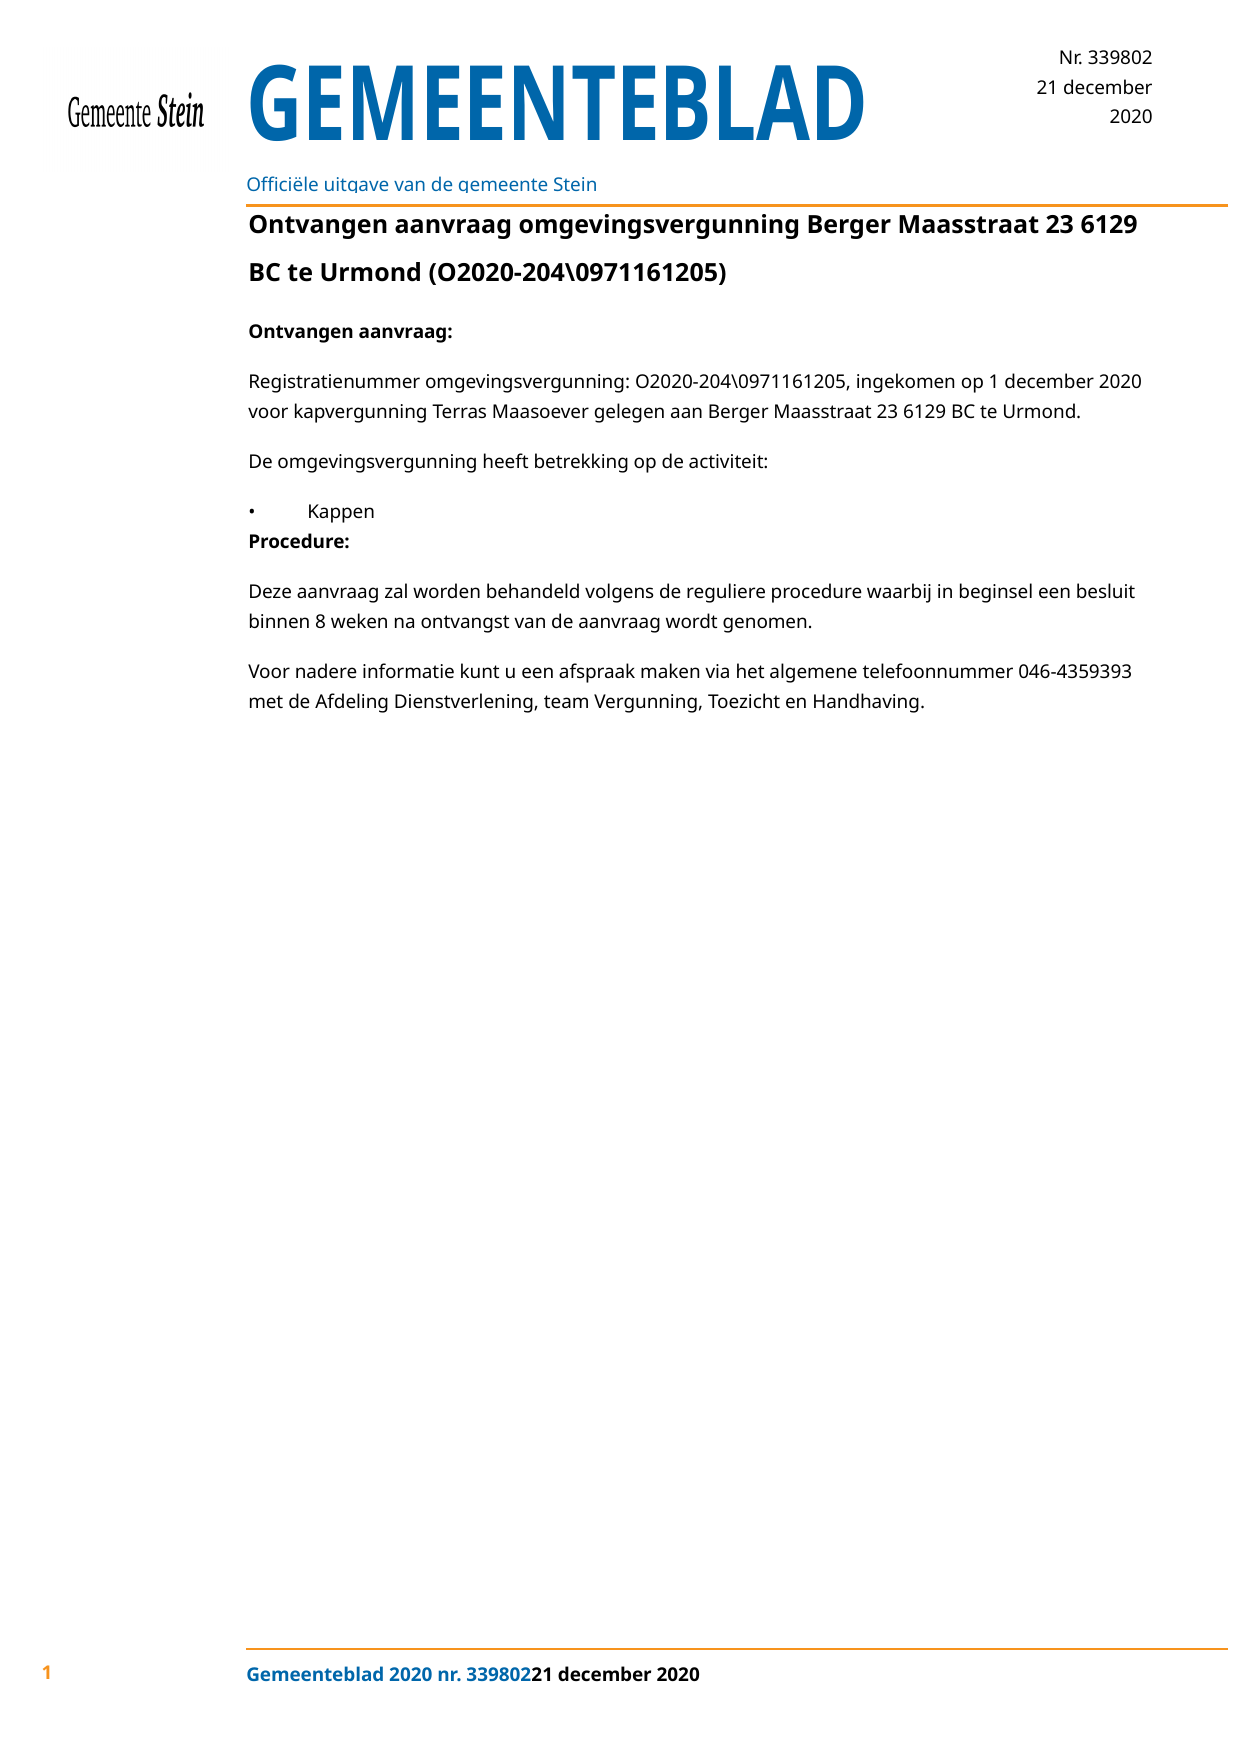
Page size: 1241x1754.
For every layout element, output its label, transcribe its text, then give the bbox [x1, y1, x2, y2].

text Voor nadere informatie kunt u een afspraak maken via het algemene telefoonnummer 046-4359393 met de Afdeling Dienstverlening, team Vergunning, Toezicht en Handhaving. [248, 659, 1152, 714]
text Procedure: [248, 528, 1152, 554]
text Ontvangen aanvraag: [248, 318, 1152, 344]
list Kappen [248, 499, 1152, 524]
text Deze aanvraag zal worden behandeld volgens de reguliere procedure waarbij in beginsel een besluit binnen 8 weken na ontvangst van de aanvraag wordt genomen. [248, 579, 1152, 634]
text Ontvangen aanvraag omgevingsvergunning Berger Maasstraat 23 6129 BC te Urmond (O2020-204\0971161205) [248, 207, 1152, 288]
text Registratienummer omgevingsvergunning: O2020-204\0971161205, ingekomen op 1 december 2020 voor kapvergunning Terras Maasoever gelegen aan Berger Maasstraat 23 6129 BC te Urmond. [248, 368, 1152, 424]
text De omgevingsvergunning heeft betrekking op de activiteit: [248, 448, 1152, 474]
picture [41, 47, 231, 172]
